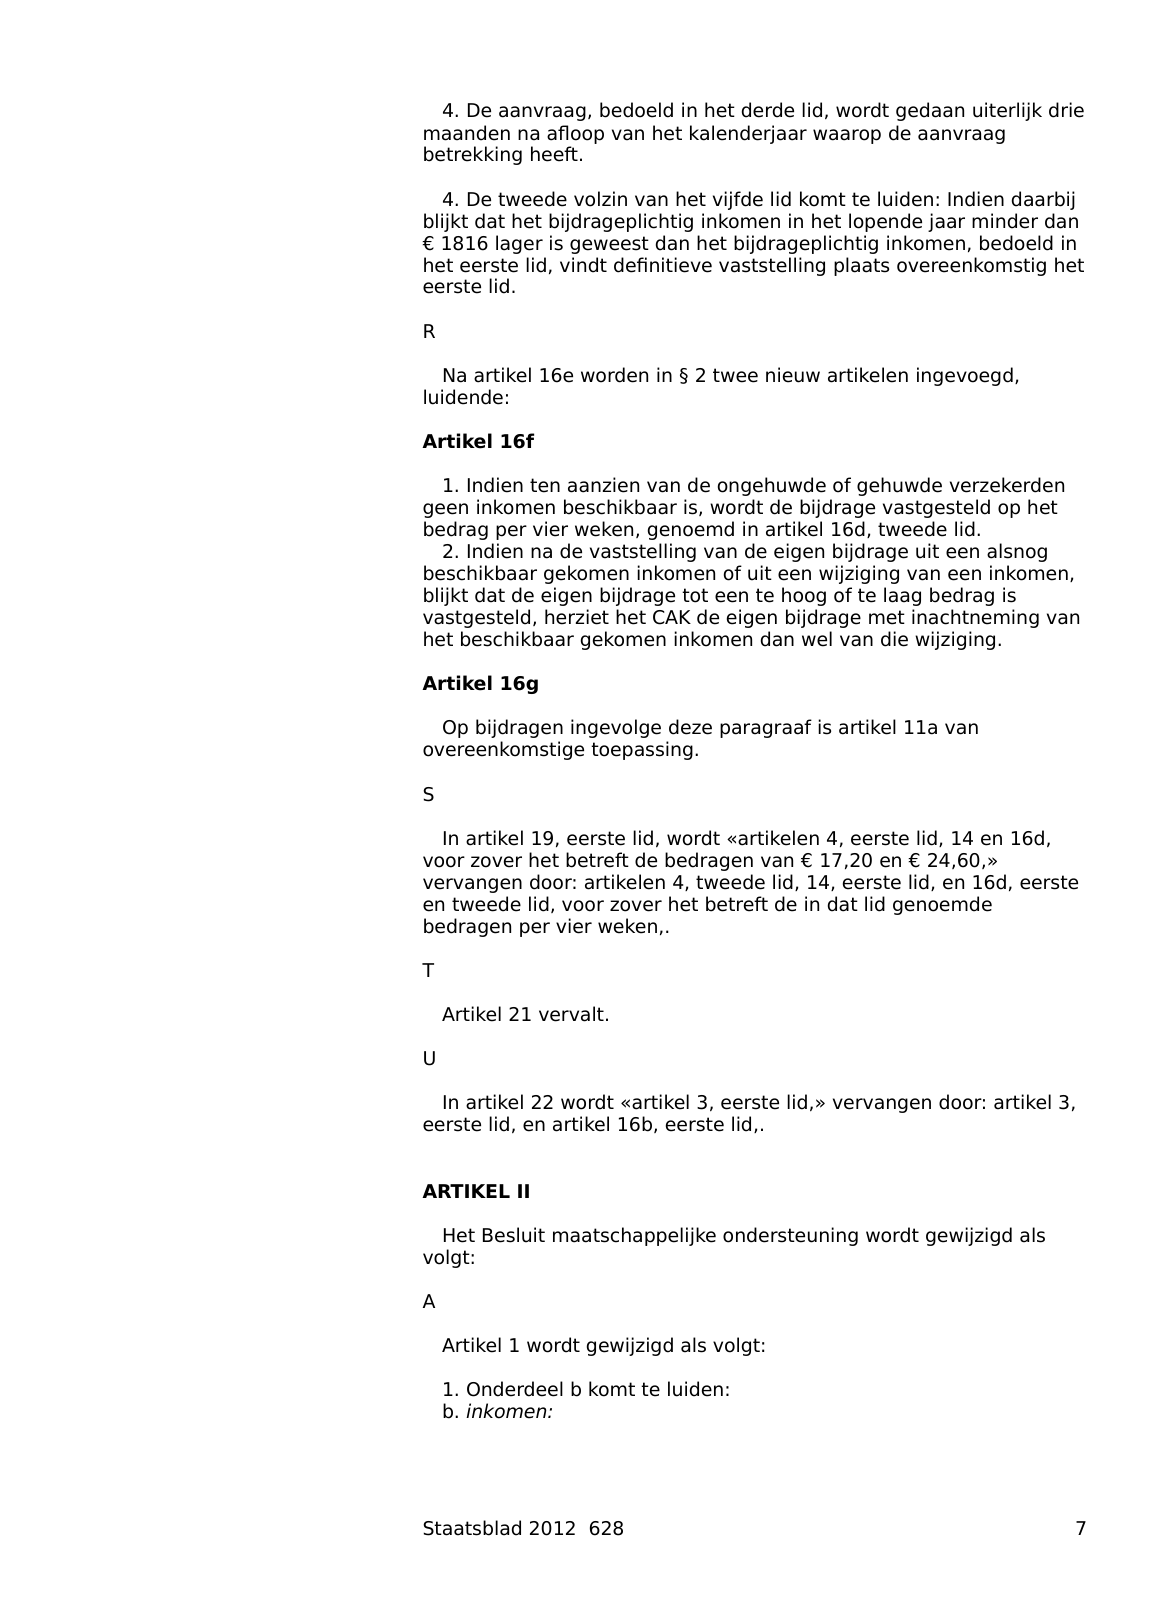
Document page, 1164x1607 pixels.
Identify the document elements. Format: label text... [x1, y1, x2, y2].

text 4. De tweede volzin van het vijfde lid komt te luiden: Indien daarbij blijkt dat het bijdrageplichtig inkomen in het lopende jaar minder dan € 1816 lager is geweest dan het bijdrageplichtig inkomen, bedoeld in het eerste lid, vindt definitieve vaststelling plaats overeenkomstig het eerste lid. [422, 188, 1087, 298]
subtitle Artikel 16g [422, 673, 1087, 695]
subtitle ARTIKEL II [422, 1181, 1087, 1202]
text 1. Onderdeel b komt te luiden: [422, 1379, 1087, 1401]
subtitle Artikel 16f [422, 431, 1087, 453]
text Op bijdragen ingevolge deze paragraaf is artikel 11a van overeenkomstige toepassing. [422, 717, 1087, 761]
text In artikel 22 wordt «artikel 3, eerste lid,» vervangen door: artikel 3, eerste lid, en artikel 16b, eerste lid,. [422, 1092, 1087, 1136]
text 4. De aanvraag, bedoeld in het derde lid, wordt gedaan uiterlijk drie maanden na afloop van het kalenderjaar waarop de aanvraag betrekking heeft. [422, 100, 1087, 166]
text Artikel 1 wordt gewijzigd als volgt: [422, 1335, 1087, 1357]
text A [422, 1291, 1087, 1313]
text S [422, 783, 1087, 805]
text Het Besluit maatschappelijke ondersteuning wordt gewijzigd als volgt: [422, 1225, 1087, 1269]
text R [422, 321, 1087, 343]
text Artikel 21 vervalt. [422, 1004, 1087, 1026]
text 1. Indien ten aanzien van de ongehuwde of gehuwde verzekerden geen inkomen beschikbaar is, wordt de bijdrage vastgesteld op het bedrag per vier weken, genoemd in artikel 16d, tweede lid. [422, 475, 1087, 541]
text T [422, 960, 1087, 982]
text b. inkomen: [422, 1401, 1087, 1423]
text In artikel 19, eerste lid, wordt «artikelen 4, eerste lid, 14 en 16d, voor zover het betreft de bedragen van € 17,20 en € 24,60,» vervangen door: artikelen 4, tweede lid, 14, eerste lid, en 16d, eerste en tweede lid, voor zover het betreft de in dat lid genoemde bedragen per vier weken,. [422, 828, 1087, 937]
text Na artikel 16e worden in § 2 twee nieuw artikelen ingevoegd, luidende: [422, 365, 1087, 409]
text U [422, 1048, 1087, 1070]
text 2. Indien na de vaststelling van de eigen bijdrage uit een alsnog beschikbaar gekomen inkomen of uit een wijziging van een inkomen, blijkt dat de eigen bijdrage tot een te hoog of te laag bedrag is vastgesteld, herziet het CAK de eigen bijdrage met inachtneming van het beschikbaar gekomen inkomen dan wel van die wijziging. [422, 541, 1087, 651]
